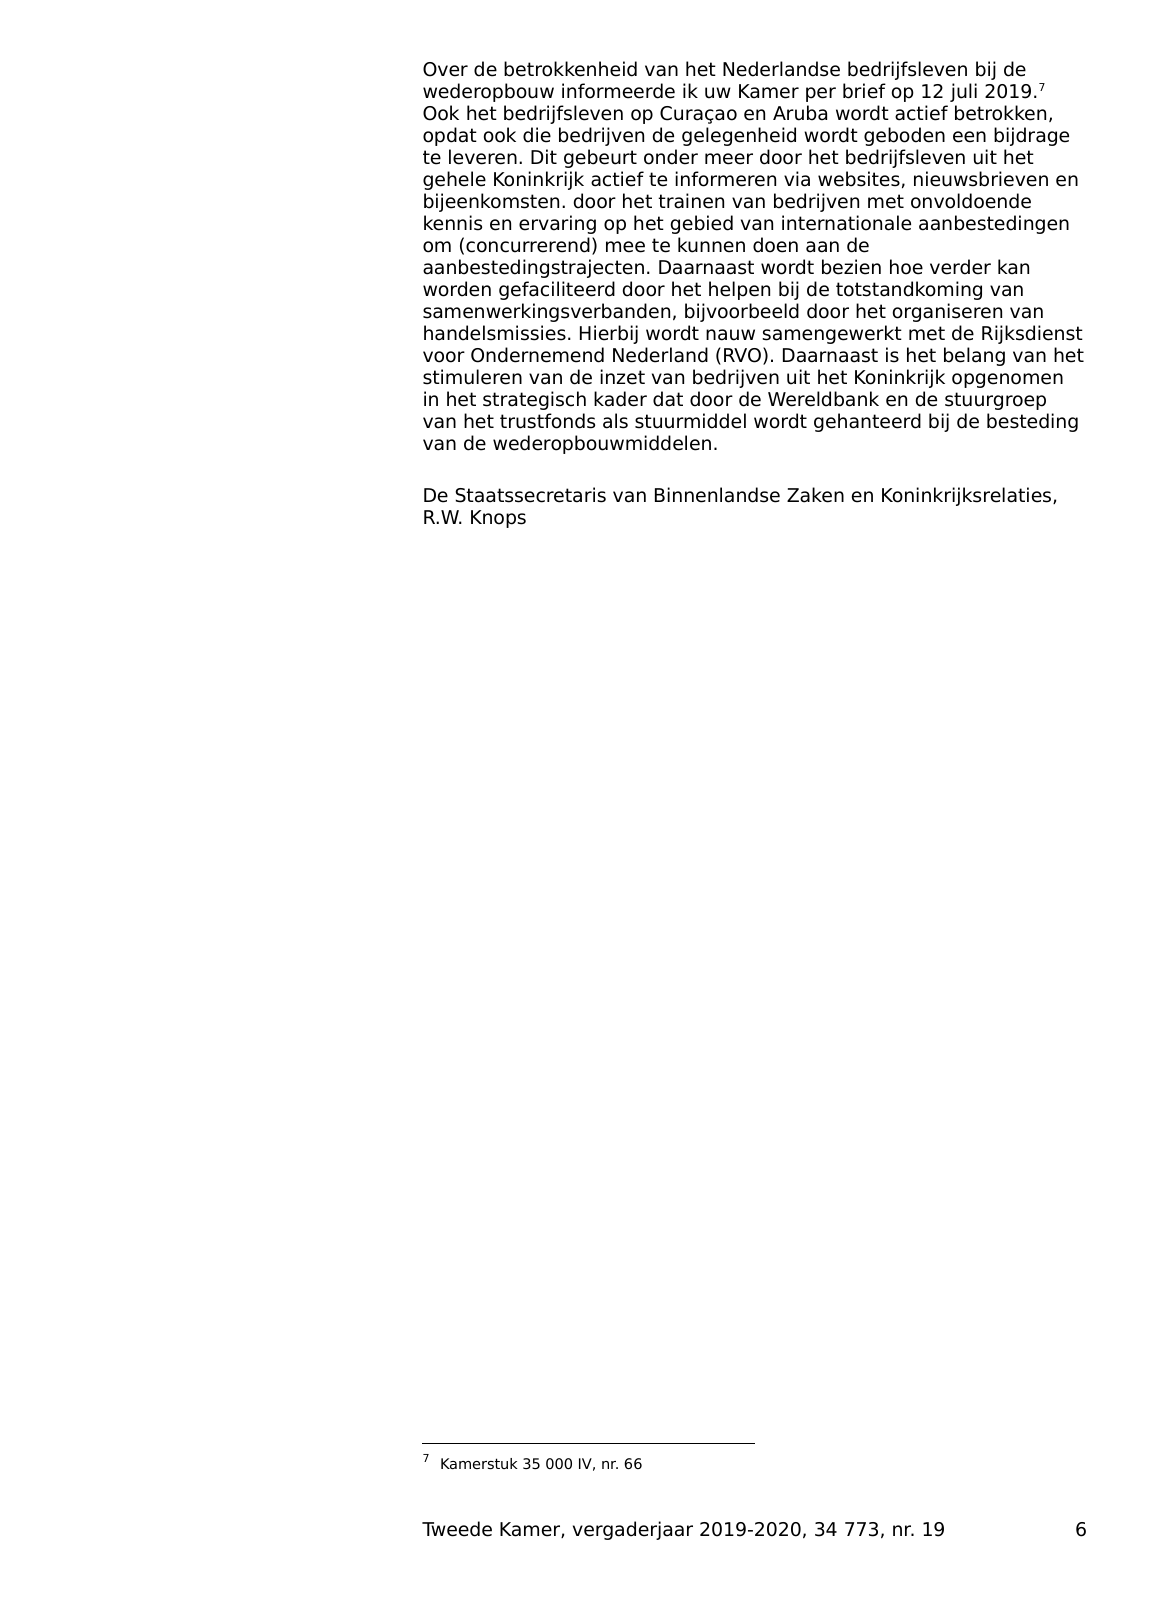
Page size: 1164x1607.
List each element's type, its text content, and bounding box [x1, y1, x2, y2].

text Over de betrokkenheid van het Nederlandse bedrijfsleven bij de wederopbouw informeerde ik uw Kamer per brief op 12 juli 2019. Ook het bedrijfsleven op Curaçao en Aruba wordt actief betrokken, opdat ook die bedrijven de gelegenheid wordt geboden een bijdrage te leveren. Dit gebeurt onder meer door het bedrijfsleven uit het gehele Koninkrijk actief te informeren via websites, nieuwsbrieven en bijeenkomsten. door het trainen van bedrijven met onvoldoende kennis en ervaring op het gebied van internationale aanbestedingen om (concurrerend) mee te kunnen doen aan de aanbestedingstrajecten. Daarnaast wordt bezien hoe verder kan worden gefaciliteerd door het helpen bij de totstandkoming van samenwerkingsverbanden, bijvoorbeeld door het organiseren van handelsmissies. Hierbij wordt nauw samengewerkt met de Rijksdienst voor Ondernemend Nederland (RVO). Daarnaast is het belang van het stimuleren van de inzet van bedrijven uit het Koninkrijk opgenomen in het strategisch kader dat door de Wereldbank en de stuurgroep van het trustfonds als stuurmiddel wordt gehanteerd bij de besteding van de wederopbouwmiddelen. [422, 59, 1087, 455]
text Kamerstuk 35 000 IV, nr. 66 [422, 1452, 1087, 1474]
text De Staatssecretaris van Binnenlandse Zaken en Koninkrijksrelaties, R.W. Knops [422, 485, 1087, 529]
